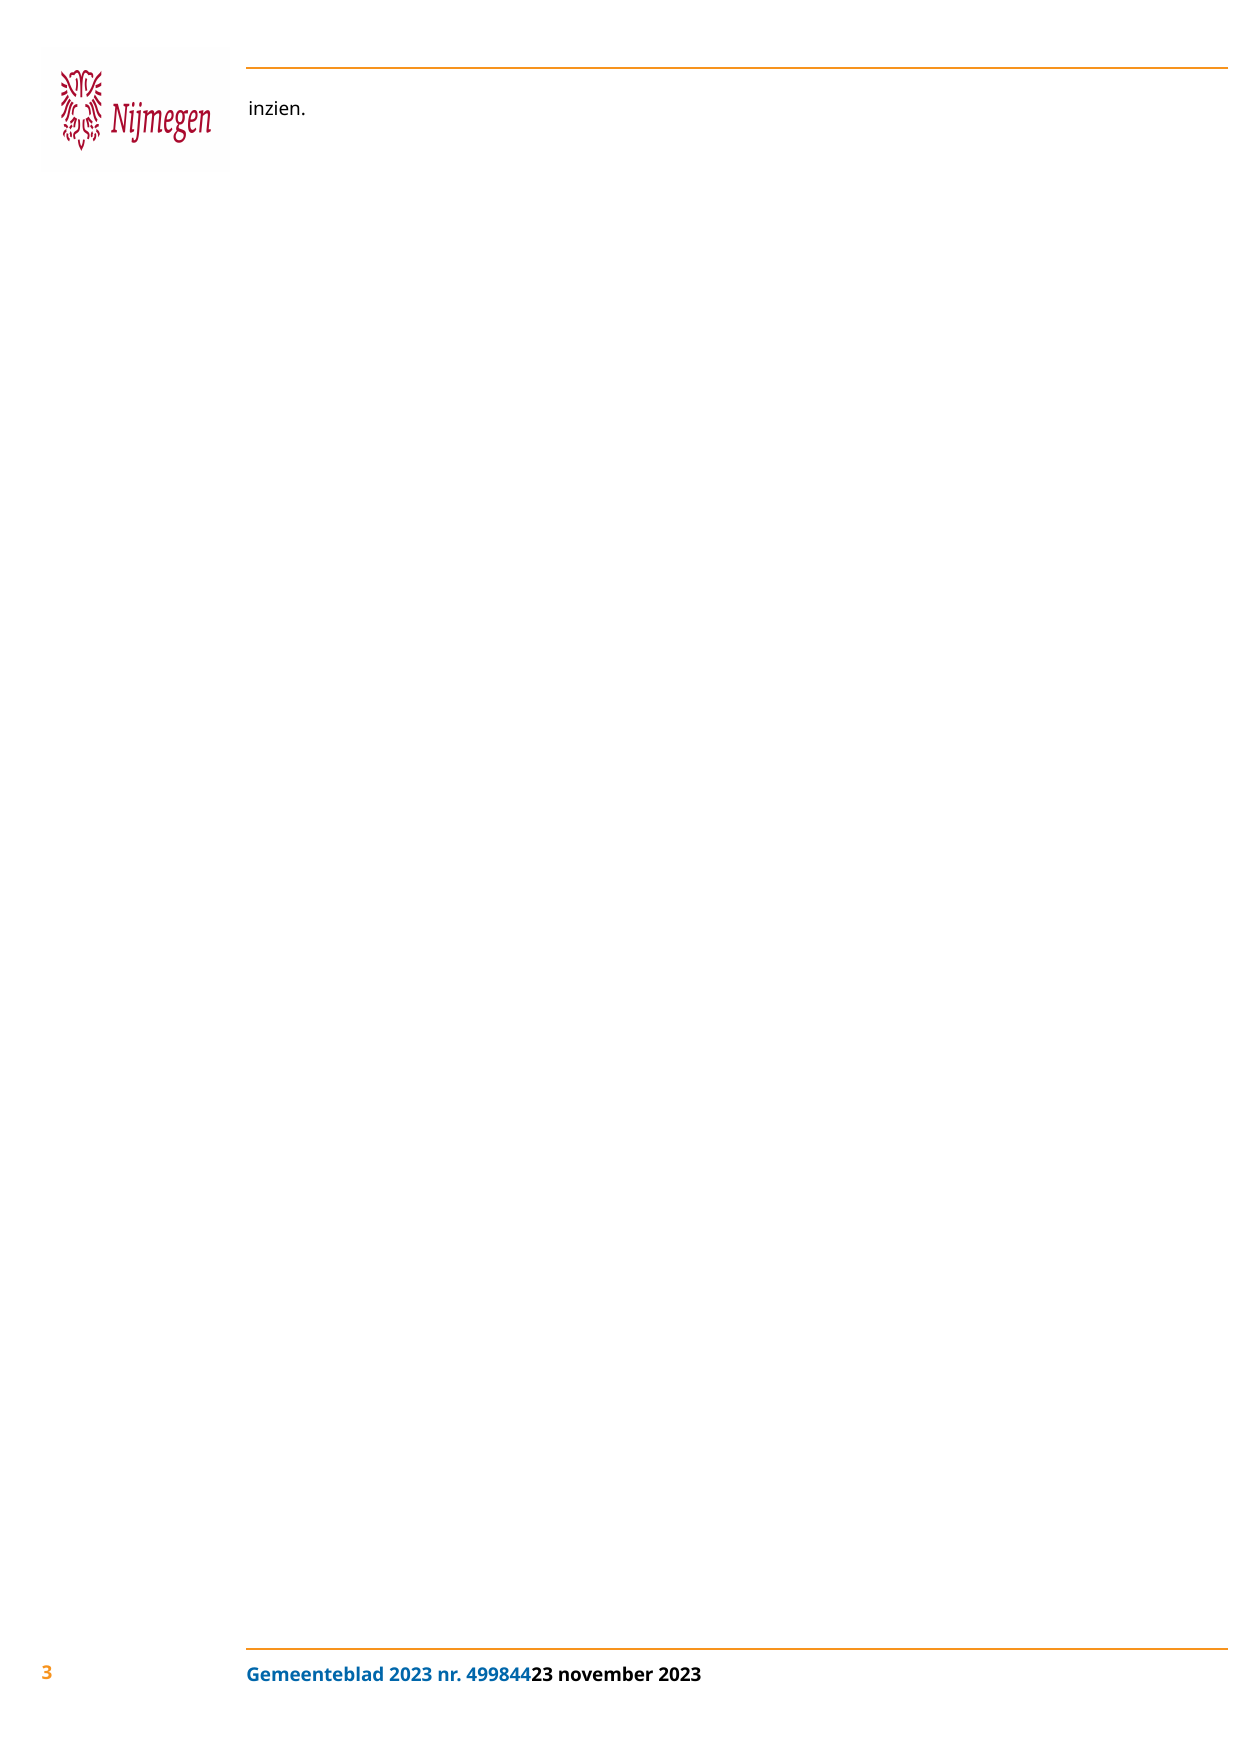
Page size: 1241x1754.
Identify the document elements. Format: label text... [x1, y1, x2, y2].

text inzien. [248, 95, 1152, 121]
picture [41, 47, 231, 172]
